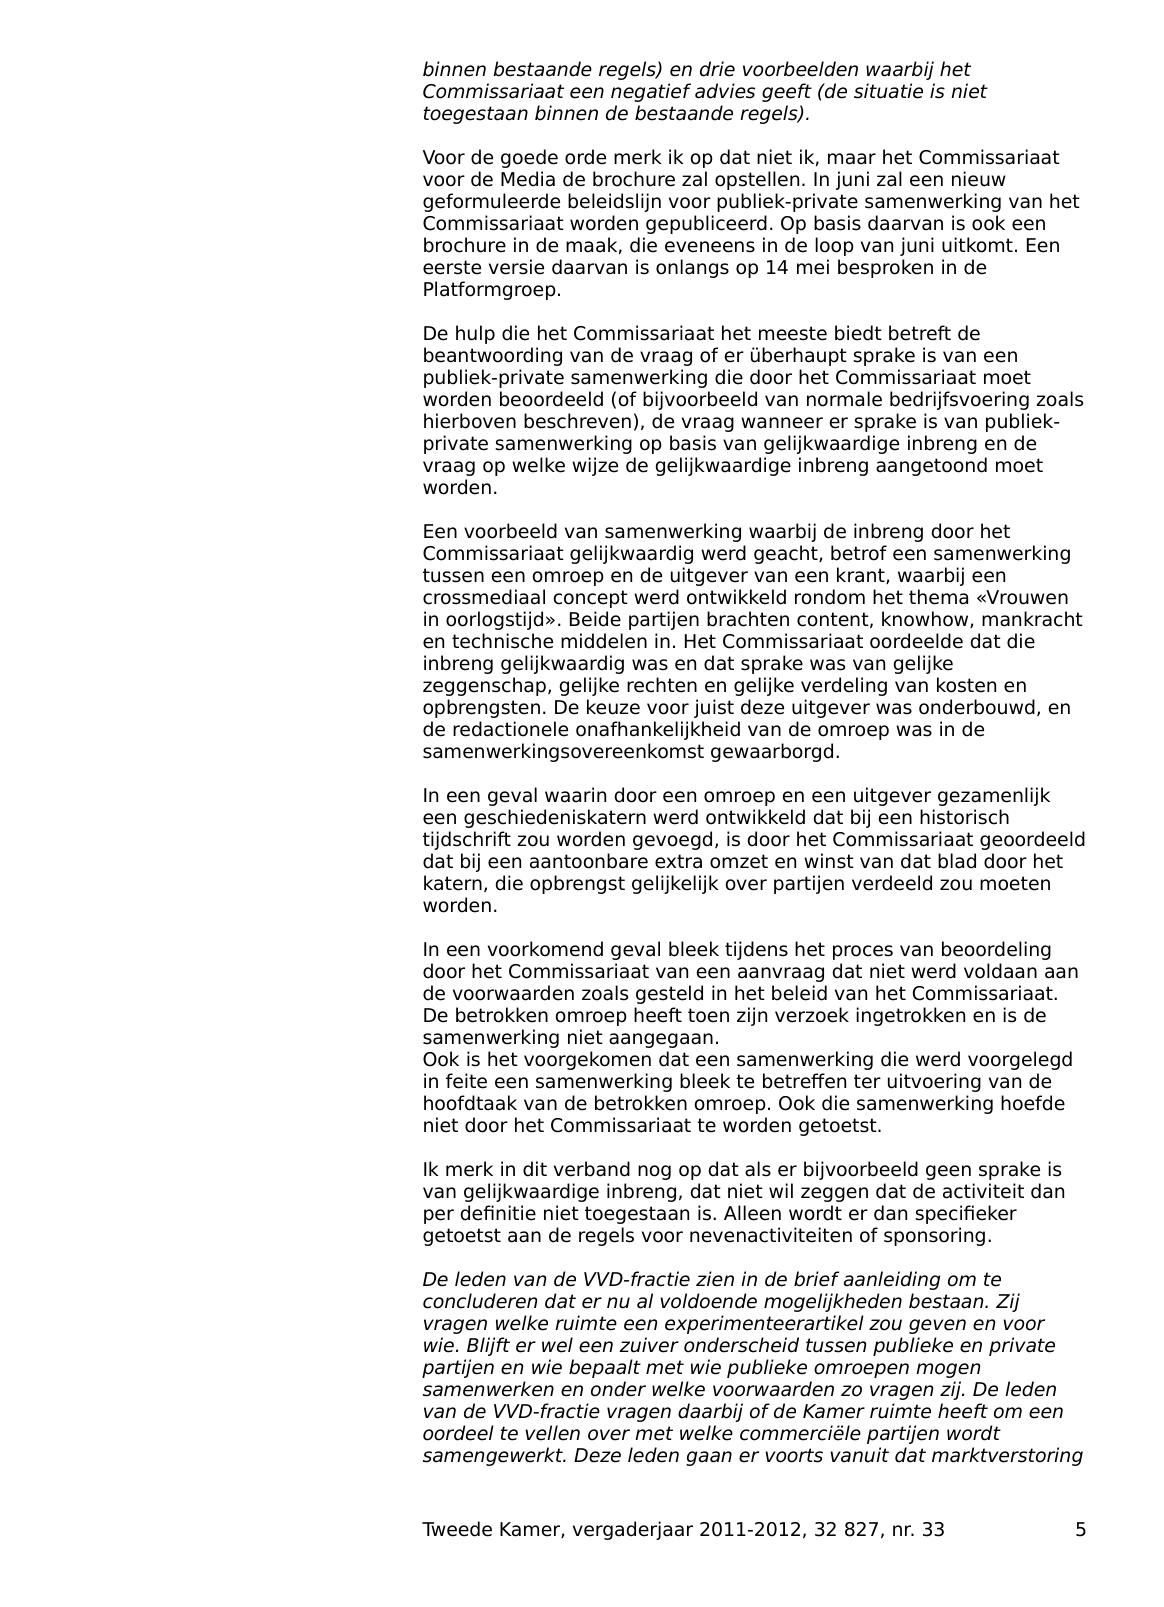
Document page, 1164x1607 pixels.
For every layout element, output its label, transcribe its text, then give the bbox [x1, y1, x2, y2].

text De hulp die het Commissariaat het meeste biedt betreft de beantwoording van de vraag of er überhaupt sprake is van een publiek-private samenwerking die door het Commissariaat moet worden beoordeeld (of bijvoorbeeld van normale bedrijfsvoering zoals hierboven beschreven), de vraag wanneer er sprake is van publiek-private samenwerking op basis van gelijkwaardige inbreng en de vraag op welke wijze de gelijkwaardige inbreng aangetoond moet worden. [422, 323, 1087, 499]
text In een voorkomend geval bleek tijdens het proces van beoordeling door het Commissariaat van een aanvraag dat niet werd voldaan aan de voorwaarden zoals gesteld in het beleid van het Commissariaat. De betrokken omroep heeft toen zijn verzoek ingetrokken en is de samenwerking niet aangegaan. [422, 939, 1087, 1049]
text De leden van de VVD-fractie zien in de brief aanleiding om te concluderen dat er nu al voldoende mogelijkheden bestaan. Zij vragen welke ruimte een experimenteerartikel zou geven en voor wie. Blijft er wel een zuiver onderscheid tussen publieke en private partijen en wie bepaalt met wie publieke omroepen mogen samenwerken en onder welke voorwaarden zo vragen zij. De leden van de VVD-fractie vragen daarbij of de Kamer ruimte heeft om een oordeel te vellen over met welke commerciële partijen wordt samengewerkt. Deze leden gaan er voorts vanuit dat marktverstoring [422, 1269, 1087, 1467]
text binnen bestaande regels) en drie voorbeelden waarbij het Commissariaat een negatief advies geeft (de situatie is niet toegestaan binnen de bestaande regels). [422, 59, 1087, 125]
text In een geval waarin door een omroep en een uitgever gezamenlijk een geschiedeniskatern werd ontwikkeld dat bij een historisch tijdschrift zou worden gevoegd, is door het Commissariaat geoordeeld dat bij een aantoonbare extra omzet en winst van dat blad door het katern, die opbrengst gelijkelijk over partijen verdeeld zou moeten worden. [422, 785, 1087, 917]
text Een voorbeeld van samenwerking waarbij de inbreng door het Commissariaat gelijkwaardig werd geacht, betrof een samenwerking tussen een omroep en de uitgever van een krant, waarbij een crossmediaal concept werd ontwikkeld rondom het thema «Vrouwen in oorlogstijd». Beide partijen brachten content, knowhow, mankracht en technische middelen in. Het Commissariaat oordeelde dat die inbreng gelijkwaardig was en dat sprake was van gelijke zeggenschap, gelijke rechten en gelijke verdeling van kosten en opbrengsten. De keuze voor juist deze uitgever was onderbouwd, en de redactionele onafhankelijkheid van de omroep was in de samenwerkingsovereenkomst gewaarborgd. [422, 521, 1087, 763]
text Ik merk in dit verband nog op dat als er bijvoorbeeld geen sprake is van gelijkwaardige inbreng, dat niet wil zeggen dat de activiteit dan per definitie niet toegestaan is. Alleen wordt er dan specifieker getoetst aan de regels voor nevenactiviteiten of sponsoring. [422, 1159, 1087, 1247]
text Voor de goede orde merk ik op dat niet ik, maar het Commissariaat voor de Media de brochure zal opstellen. In juni zal een nieuw geformuleerde beleidslijn voor publiek-private samenwerking van het Commissariaat worden gepubliceerd. Op basis daarvan is ook een brochure in de maak, die eveneens in de loop van juni uitkomt. Een eerste versie daarvan is onlangs op 14 mei besproken in de Platformgroep. [422, 147, 1087, 301]
text Ook is het voorgekomen dat een samenwerking die werd voorgelegd in feite een samenwerking bleek te betreffen ter uitvoering van de hoofdtaak van de betrokken omroep. Ook die samenwerking hoefde niet door het Commissariaat te worden getoetst. [422, 1049, 1087, 1137]
